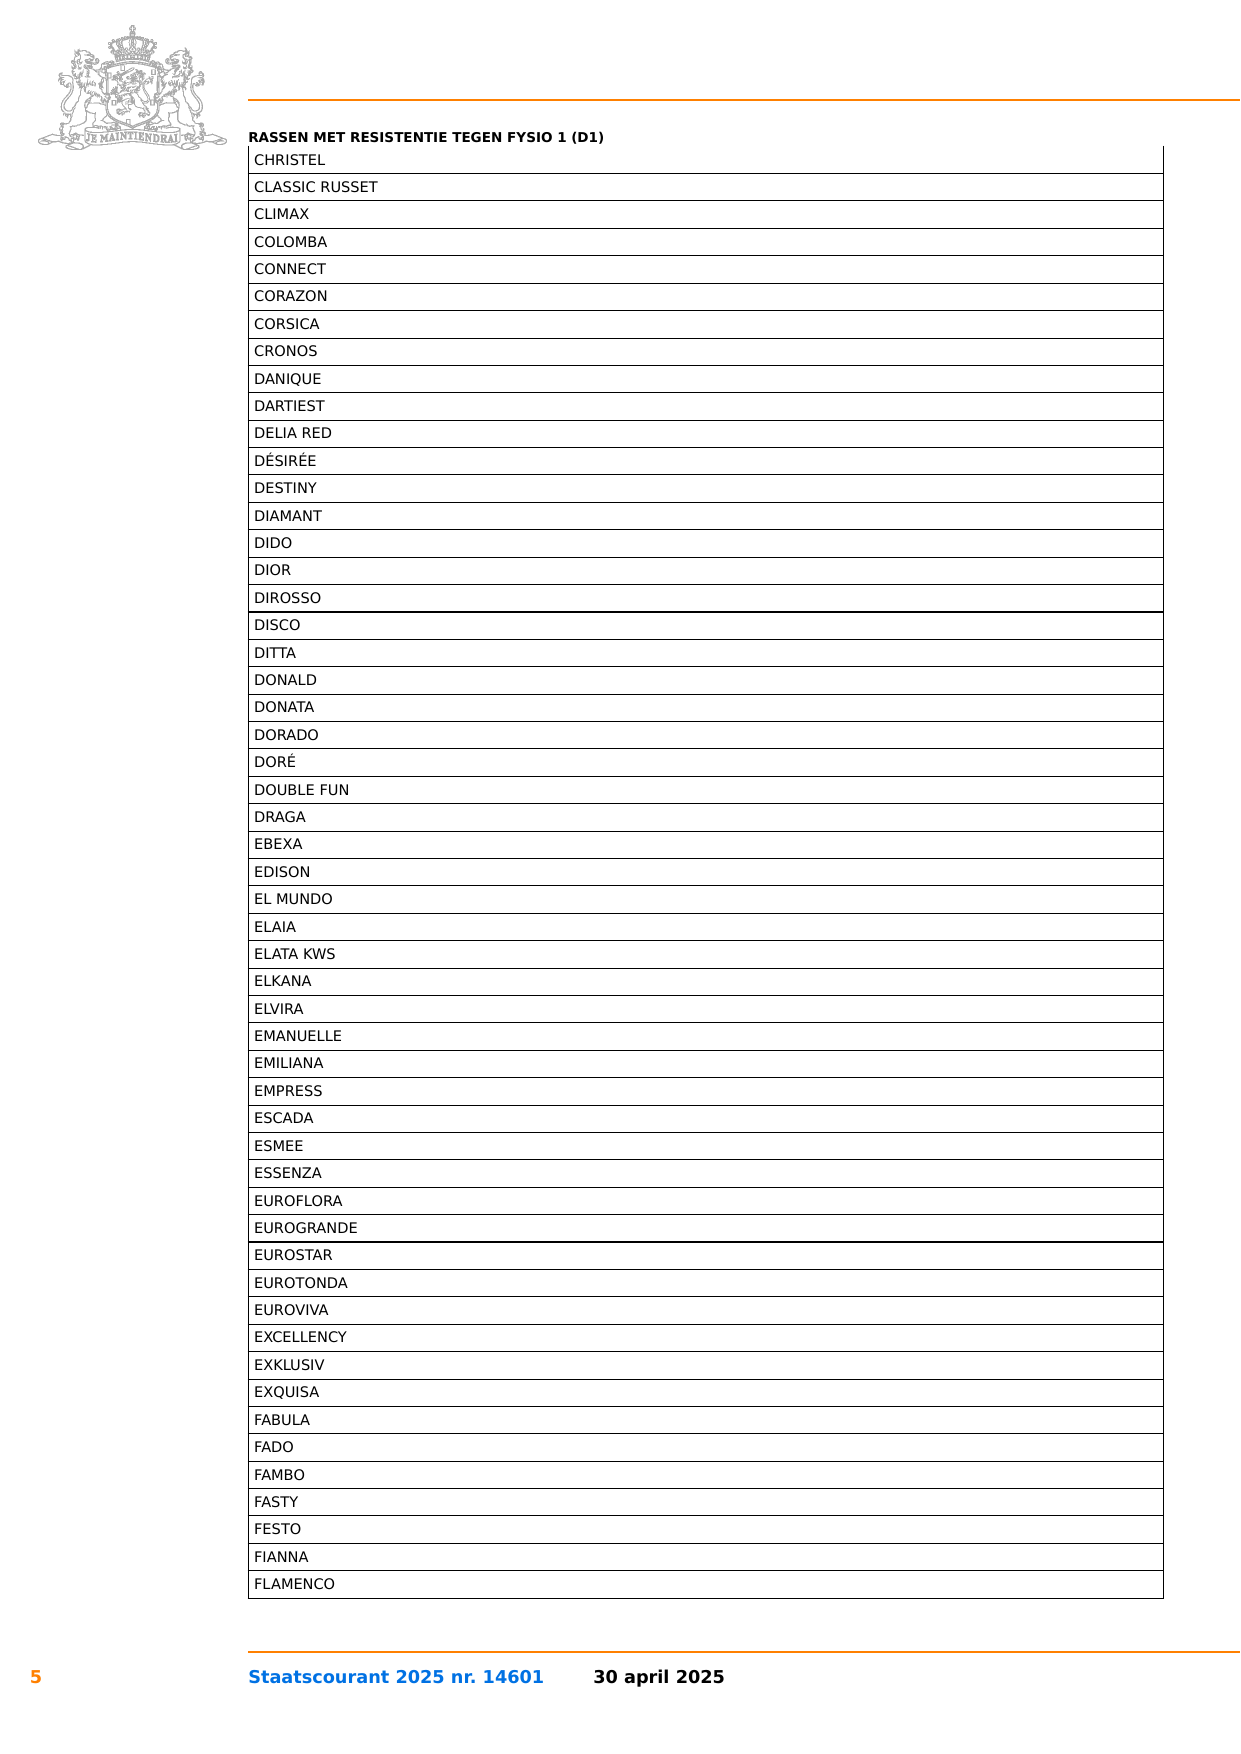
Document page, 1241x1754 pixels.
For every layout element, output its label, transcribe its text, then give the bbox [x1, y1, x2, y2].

picture [38, 25, 227, 150]
table_cell FLAMENCO [249, 1571, 1163, 1598]
table_cell ELATA KWS [249, 941, 1163, 967]
table_cell FABULA [249, 1407, 1163, 1433]
table_cell DITTA [249, 640, 1163, 666]
table_cell DIOR [249, 558, 1163, 584]
table_cell DELIA RED [249, 421, 1163, 447]
table_cell DISCO [249, 613, 1163, 639]
table_cell EXCELLENCY [249, 1325, 1163, 1351]
table_cell DORADO [249, 722, 1163, 748]
table_cell DORÉ [249, 749, 1163, 776]
table_cell EUROTONDA [249, 1270, 1163, 1296]
table_cell EL MUNDO [249, 886, 1163, 913]
table_cell CORAZON [249, 284, 1163, 310]
table_cell DIDO [249, 530, 1163, 557]
table_cell FESTO [249, 1516, 1163, 1543]
table_cell DESTINY [249, 475, 1163, 502]
table_cell DIAMANT [249, 503, 1163, 529]
table_cell FAMBO [249, 1462, 1163, 1488]
table_cell EUROSTAR [249, 1243, 1163, 1269]
table_cell DONATA [249, 695, 1163, 721]
table_cell EDISON [249, 859, 1163, 885]
table_cell DOUBLE FUN [249, 777, 1163, 803]
table_cell DRAGA [249, 804, 1163, 831]
table_cell CORSICA [249, 311, 1163, 337]
table_cell EXKLUSIV [249, 1352, 1163, 1378]
table_cell ESCADA [249, 1106, 1163, 1132]
table_cell ELKANA [249, 969, 1163, 995]
table_cell DIROSSO [249, 585, 1163, 611]
table_cell DONALD [249, 667, 1163, 693]
table_cell FIANNA [249, 1544, 1163, 1570]
table_cell EMILIANA [249, 1051, 1163, 1077]
table_cell ELAIA [249, 914, 1163, 940]
table_cell FASTY [249, 1489, 1163, 1515]
table_cell ELVIRA [249, 996, 1163, 1022]
table_cell EXQUISA [249, 1380, 1163, 1406]
table_cell EBEXA [249, 832, 1163, 858]
table_cell FADO [249, 1434, 1163, 1461]
table_cell EMPRESS [249, 1078, 1163, 1104]
table_header RASSEN MET RESISTENTIE TEGEN FYSIO 1 (D1) [248, 130, 1163, 146]
table_cell DANIQUE [249, 366, 1163, 392]
table_cell ESMEE [249, 1133, 1163, 1159]
table_cell EUROGRANDE [249, 1215, 1163, 1241]
table_cell ESSENZA [249, 1160, 1163, 1187]
table_cell CLIMAX [249, 201, 1163, 228]
table_cell EUROVIVA [249, 1297, 1163, 1324]
table_cell CLASSIC RUSSET [249, 174, 1163, 200]
table_cell EUROFLORA [249, 1188, 1163, 1214]
table_cell CRONOS [249, 339, 1163, 365]
table_cell EMANUELLE [249, 1023, 1163, 1050]
table_cell CHRISTEL [249, 146, 1163, 173]
table_cell DÉSIRÉE [249, 448, 1163, 474]
table_cell CONNECT [249, 256, 1163, 283]
table_cell COLOMBA [249, 229, 1163, 255]
table_cell DARTIEST [249, 393, 1163, 419]
